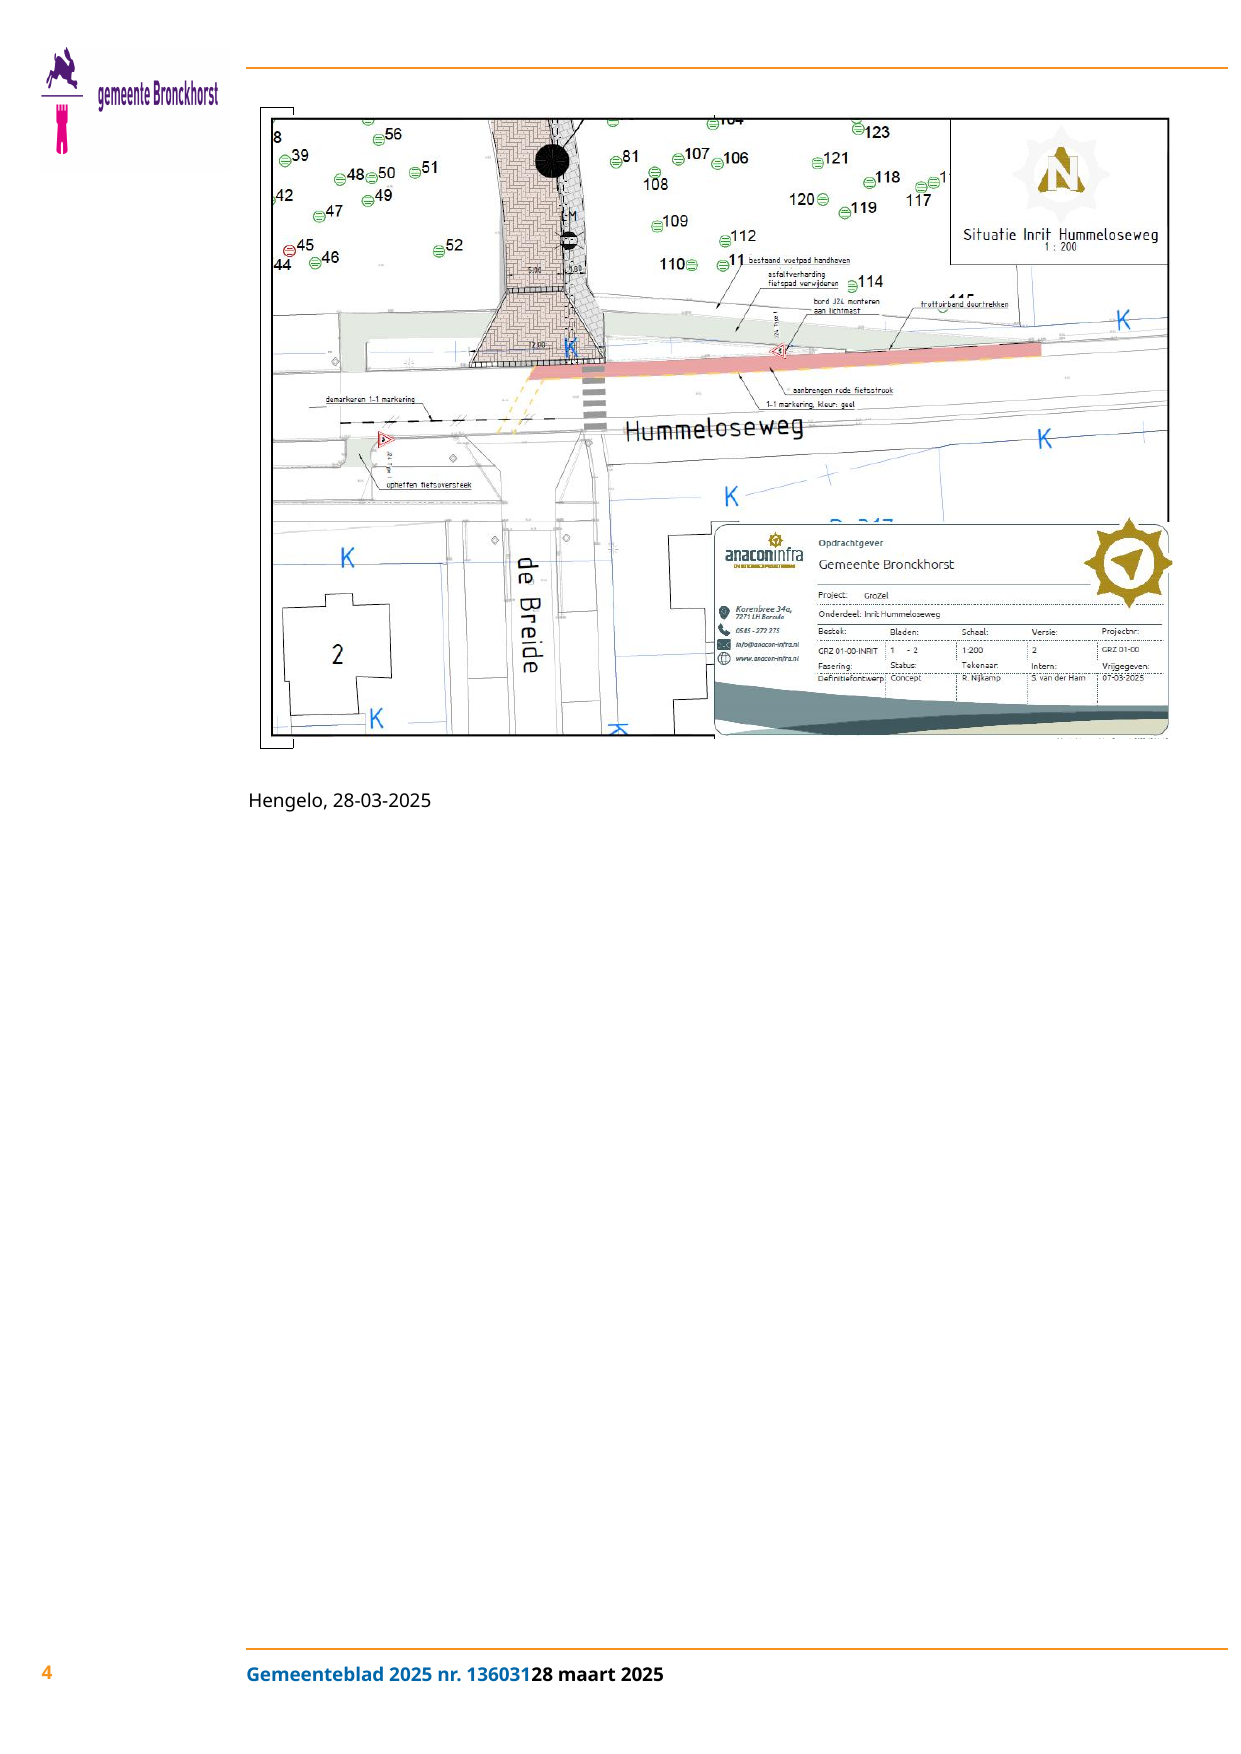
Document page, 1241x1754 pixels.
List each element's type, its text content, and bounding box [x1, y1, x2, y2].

text Hengelo, 28-03-2025 [248, 788, 1152, 813]
picture [41, 47, 231, 172]
picture [268, 115, 1173, 739]
